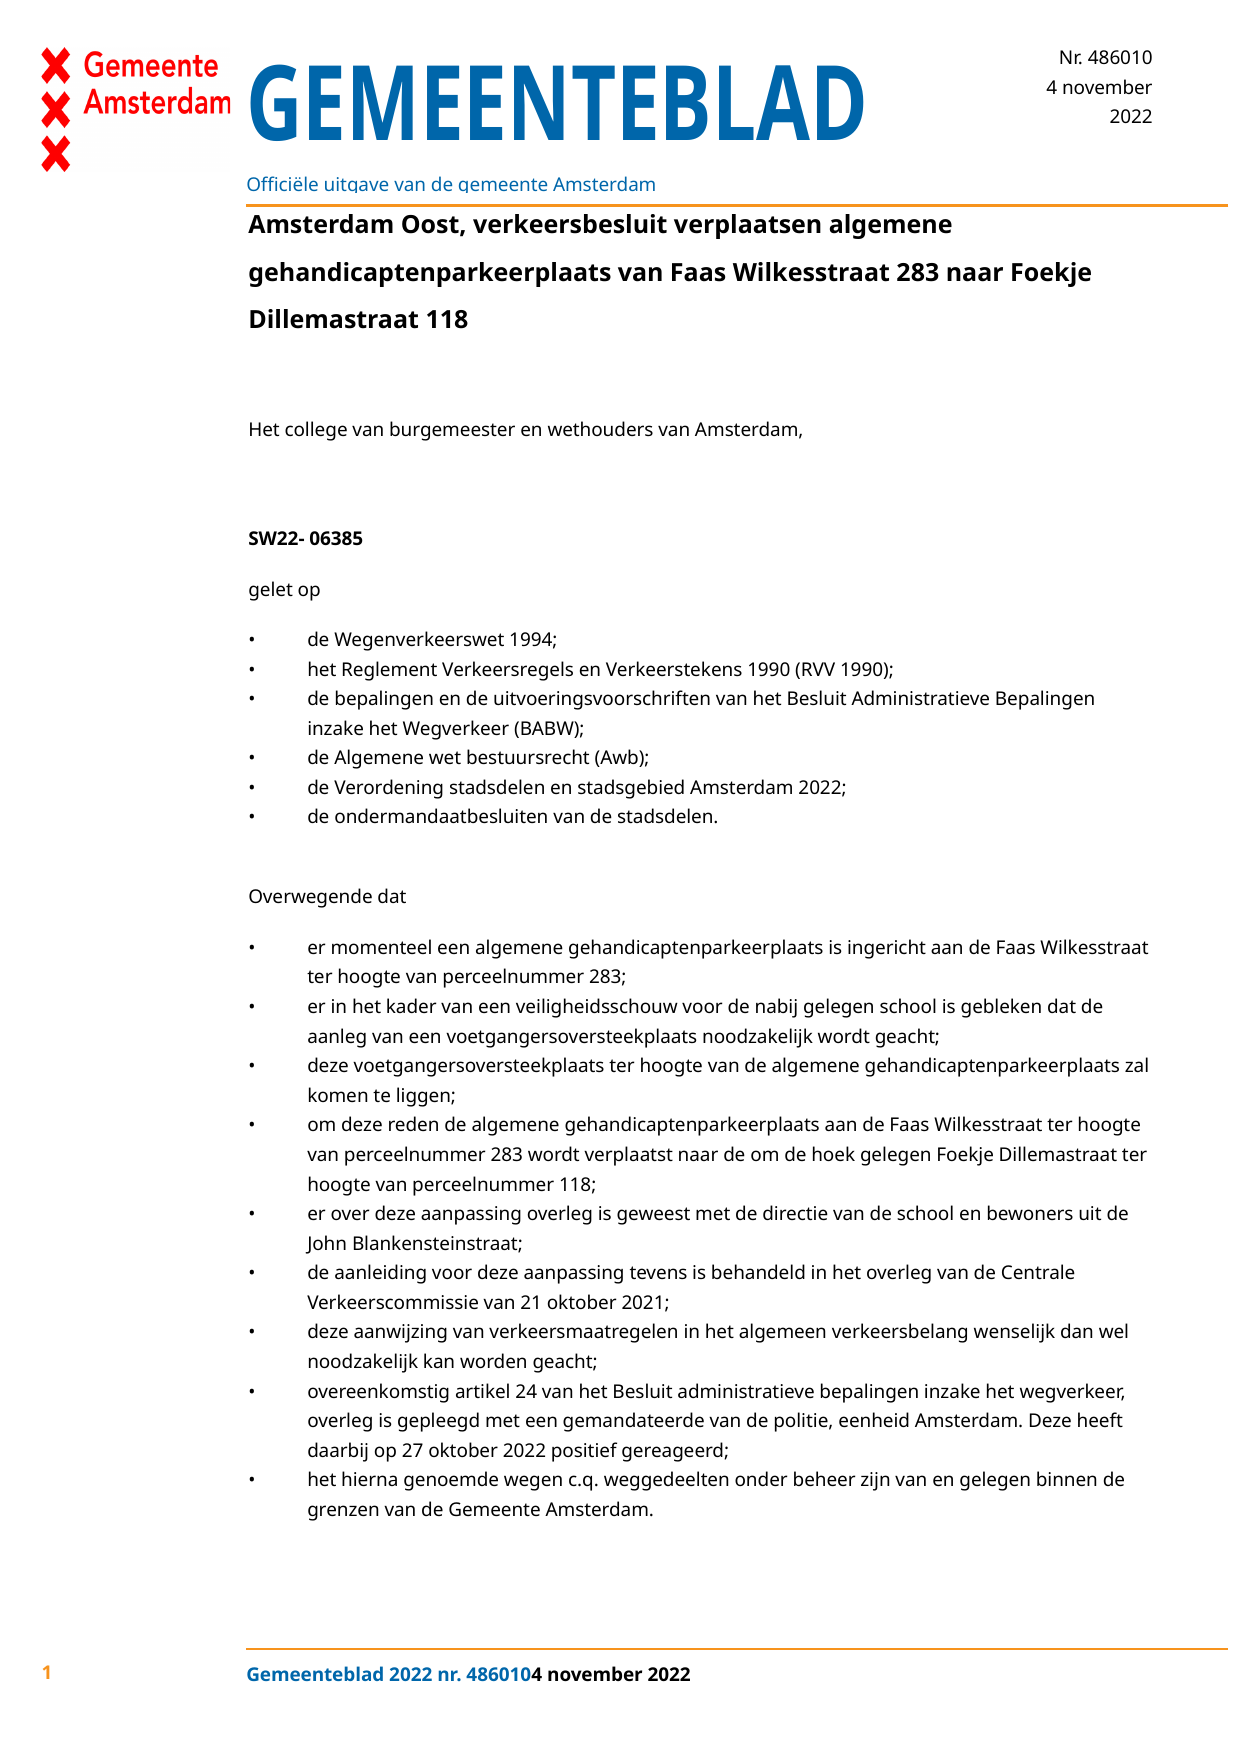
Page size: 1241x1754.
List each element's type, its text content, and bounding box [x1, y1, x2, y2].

list de Wegenverkeerswet 1994; [248, 626, 1152, 652]
list deze aanwijzing van verkeersmaatregelen in het algemeen verkeersbelang wenselijk dan wel noodzakelijk kan worden geacht; [248, 1319, 1152, 1374]
list er in het kader van een veiligheidsschouw voor de nabij gelegen school is gebleken dat de aanleg van een voetgangersoversteekplaats noodzakelijk wordt geacht; [248, 993, 1152, 1049]
list de Verordening stadsdelen en stadsgebied Amsterdam 2022; [248, 774, 1152, 800]
list de ondermandaatbesluiten van de stadsdelen. [248, 804, 1152, 829]
list de Algemene wet bestuursrecht (Awb); [248, 744, 1152, 770]
list de aanleiding voor deze aanpassing tevens is behandeld in het overleg van de Centrale Verkeerscommissie van 21 oktober 2021; [248, 1259, 1152, 1315]
text Overwegende dat [248, 884, 1152, 909]
list deze voetgangersoversteekplaats ter hoogte van de algemene gehandicaptenparkeerplaats zal komen te liggen; [248, 1052, 1152, 1108]
list het Reglement Verkeersregels en Verkeerstekens 1990 (RVV 1990); [248, 656, 1152, 682]
list het hierna genoemde wegen c.q. weggedeelten onder beheer zijn van en gelegen binnen de grenzen van de Gemeente Amsterdam. [248, 1467, 1152, 1522]
list er momenteel een algemene gehandicaptenparkeerplaats is ingericht aan de Faas Wilkesstraat ter hoogte van perceelnummer 283; [248, 934, 1152, 989]
text gelet op [248, 576, 1152, 602]
text SW22- 06385 [248, 525, 1152, 551]
text Amsterdam Oost, verkeersbesluit verplaatsen algemene gehandicaptenparkeerplaats van Faas Wilkesstraat 283 naar Foekje Dillemastraat 118 [248, 207, 1152, 336]
text Het college van burgemeester en wethouders van Amsterdam, [248, 416, 1152, 442]
list overeenkomstig artikel 24 van het Besluit administratieve bepalingen inzake het wegverkeer, overleg is gepleegd met een gemandateerde van de politie, eenheid Amsterdam. Deze heeft daarbij op 27 oktober 2022 positief gereageerd; [248, 1378, 1152, 1463]
list om deze reden de algemene gehandicaptenparkeerplaats aan de Faas Wilkesstraat ter hoogte van perceelnummer 283 wordt verplaatst naar de om de hoek gelegen Foekje Dillemastraat ter hoogte van perceelnummer 118; [248, 1112, 1152, 1197]
list er over deze aanpassing overleg is geweest met de directie van de school en bewoners uit de John Blankensteinstraat; [248, 1200, 1152, 1256]
list de bepalingen en de uitvoeringsvoorschriften van het Besluit Administratieve Bepalingen inzake het Wegverkeer (BABW); [248, 685, 1152, 741]
picture [41, 47, 231, 172]
